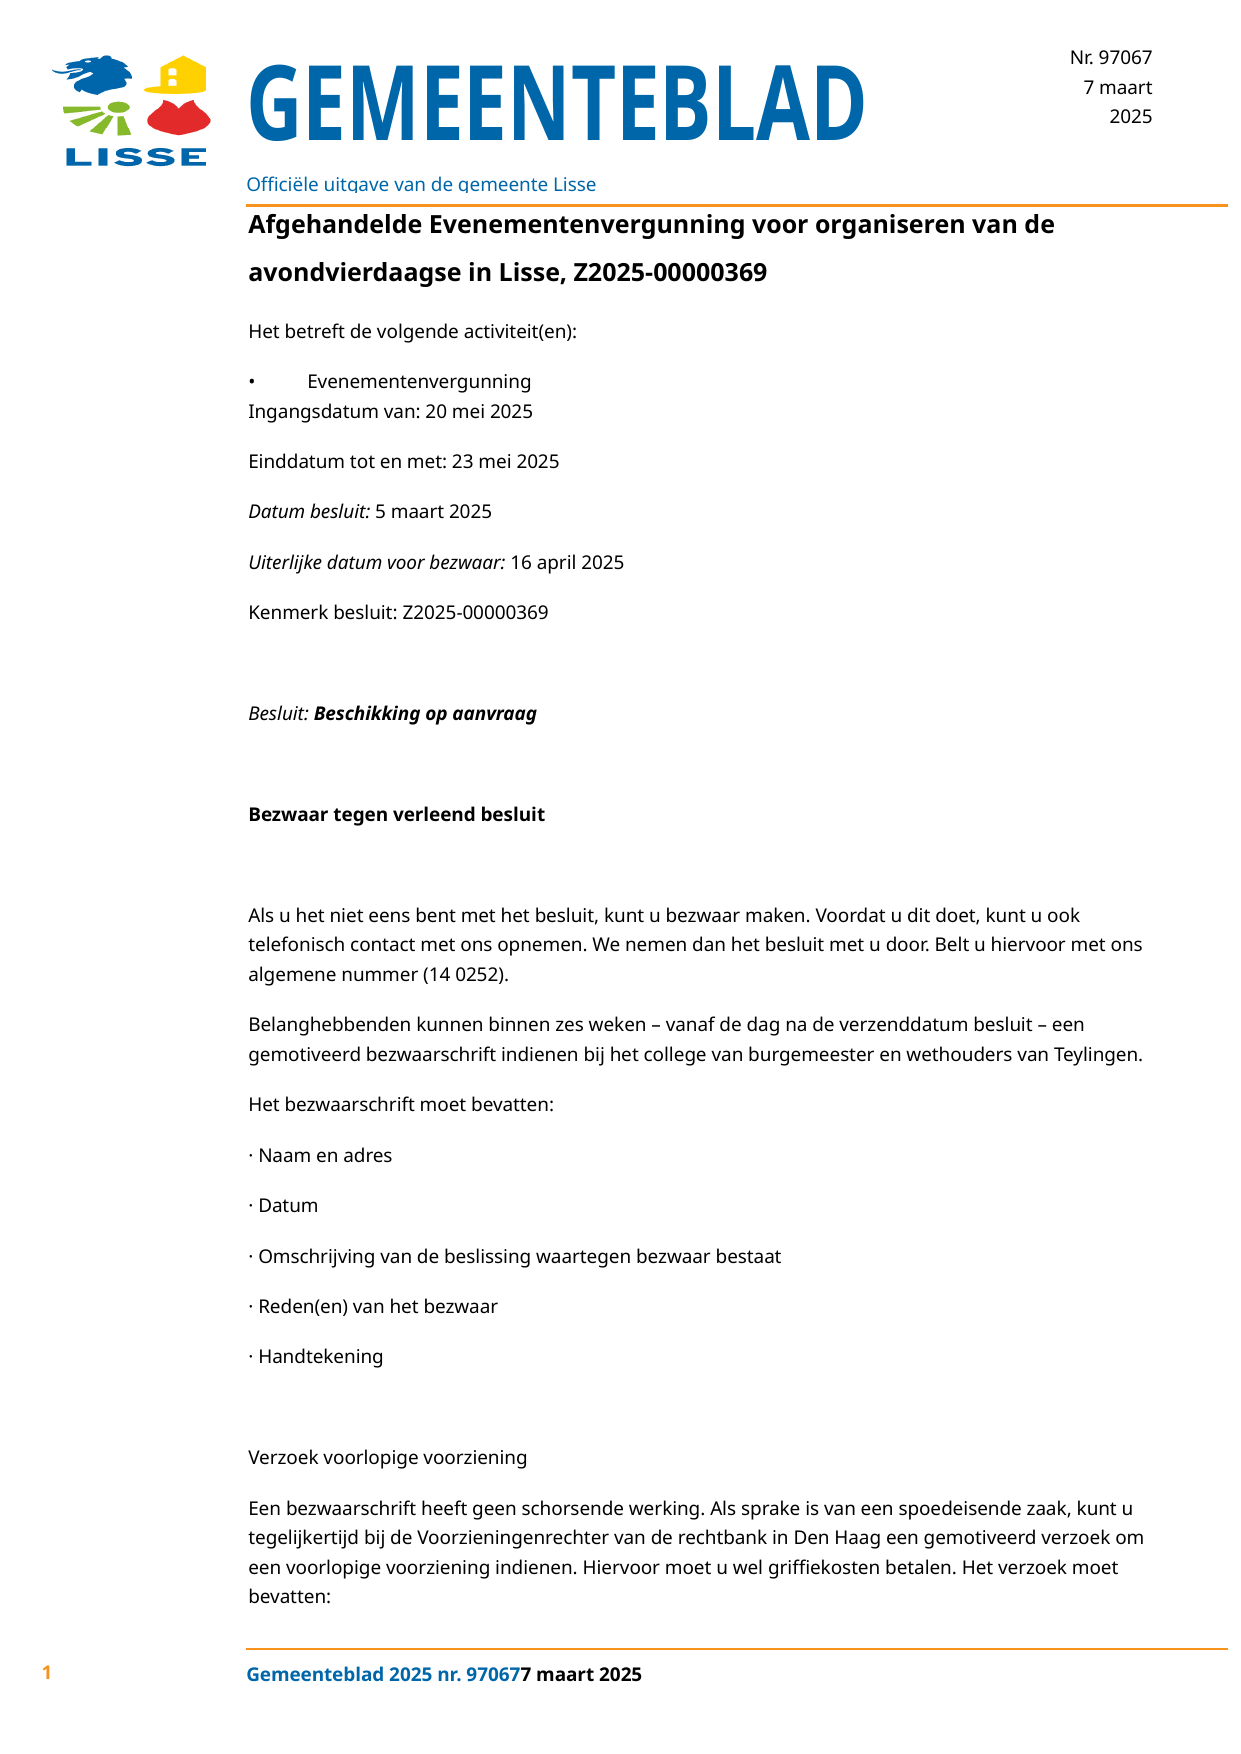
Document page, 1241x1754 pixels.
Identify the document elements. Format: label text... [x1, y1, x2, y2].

list Evenementenvergunning [248, 368, 1152, 394]
picture [41, 47, 231, 172]
text Uiterlijke datum voor bezwaar: 16 april 2025 [248, 549, 1152, 575]
text Datum besluit: 5 maart 2025 [248, 499, 1152, 524]
text · Reden(en) van het bezwaar [248, 1293, 1152, 1319]
text Bezwaar tegen verleend besluit [248, 801, 1152, 827]
text · Omschrijving van de beslissing waartegen bezwaar bestaat [248, 1243, 1152, 1269]
text Kenmerk besluit: Z2025-00000369 [248, 599, 1152, 625]
text · Naam en adres [248, 1142, 1152, 1168]
text Belanghebbenden kunnen binnen zes weken – vanaf de dag na de verzenddatum besluit – een gemotiveerd bezwaarschrift indienen bij het college van burgemeester en wethouders van Teylingen. [248, 1012, 1152, 1067]
text Het betreft de volgende activiteit(en): [248, 318, 1152, 344]
text Het bezwaarschrift moet bevatten: [248, 1092, 1152, 1117]
text Besluit: Beschikking op aanvraag [248, 700, 1152, 726]
text · Datum [248, 1192, 1152, 1218]
text Afgehandelde Evenementenvergunning voor organiseren van de avondvierdaagse in Lisse, Z2025-00000369 [248, 207, 1152, 288]
text · Handtekening [248, 1344, 1152, 1369]
text Als u het niet eens bent met het besluit, kunt u bezwaar maken. Voordat u dit doet, kunt u ook telefonisch contact met ons opnemen. We nemen dan het besluit met u door. Belt u hiervoor met ons algemene nummer (14 0252). [248, 902, 1152, 987]
text Einddatum tot en met: 23 mei 2025 [248, 448, 1152, 474]
text Ingangsdatum van: 20 mei 2025 [248, 398, 1152, 424]
text Verzoek voorlopige voorziening [248, 1444, 1152, 1470]
text Een bezwaarschrift heeft geen schorsende werking. Als sprake is van een spoedeisende zaak, kunt u tegelijkertijd bij de Voorzieningenrechter van de rechtbank in Den Haag een gemotiveerd verzoek om een voorlopige voorziening indienen. Hiervoor moet u wel griffiekosten betalen. Het verzoek moet bevatten: [248, 1495, 1152, 1609]
